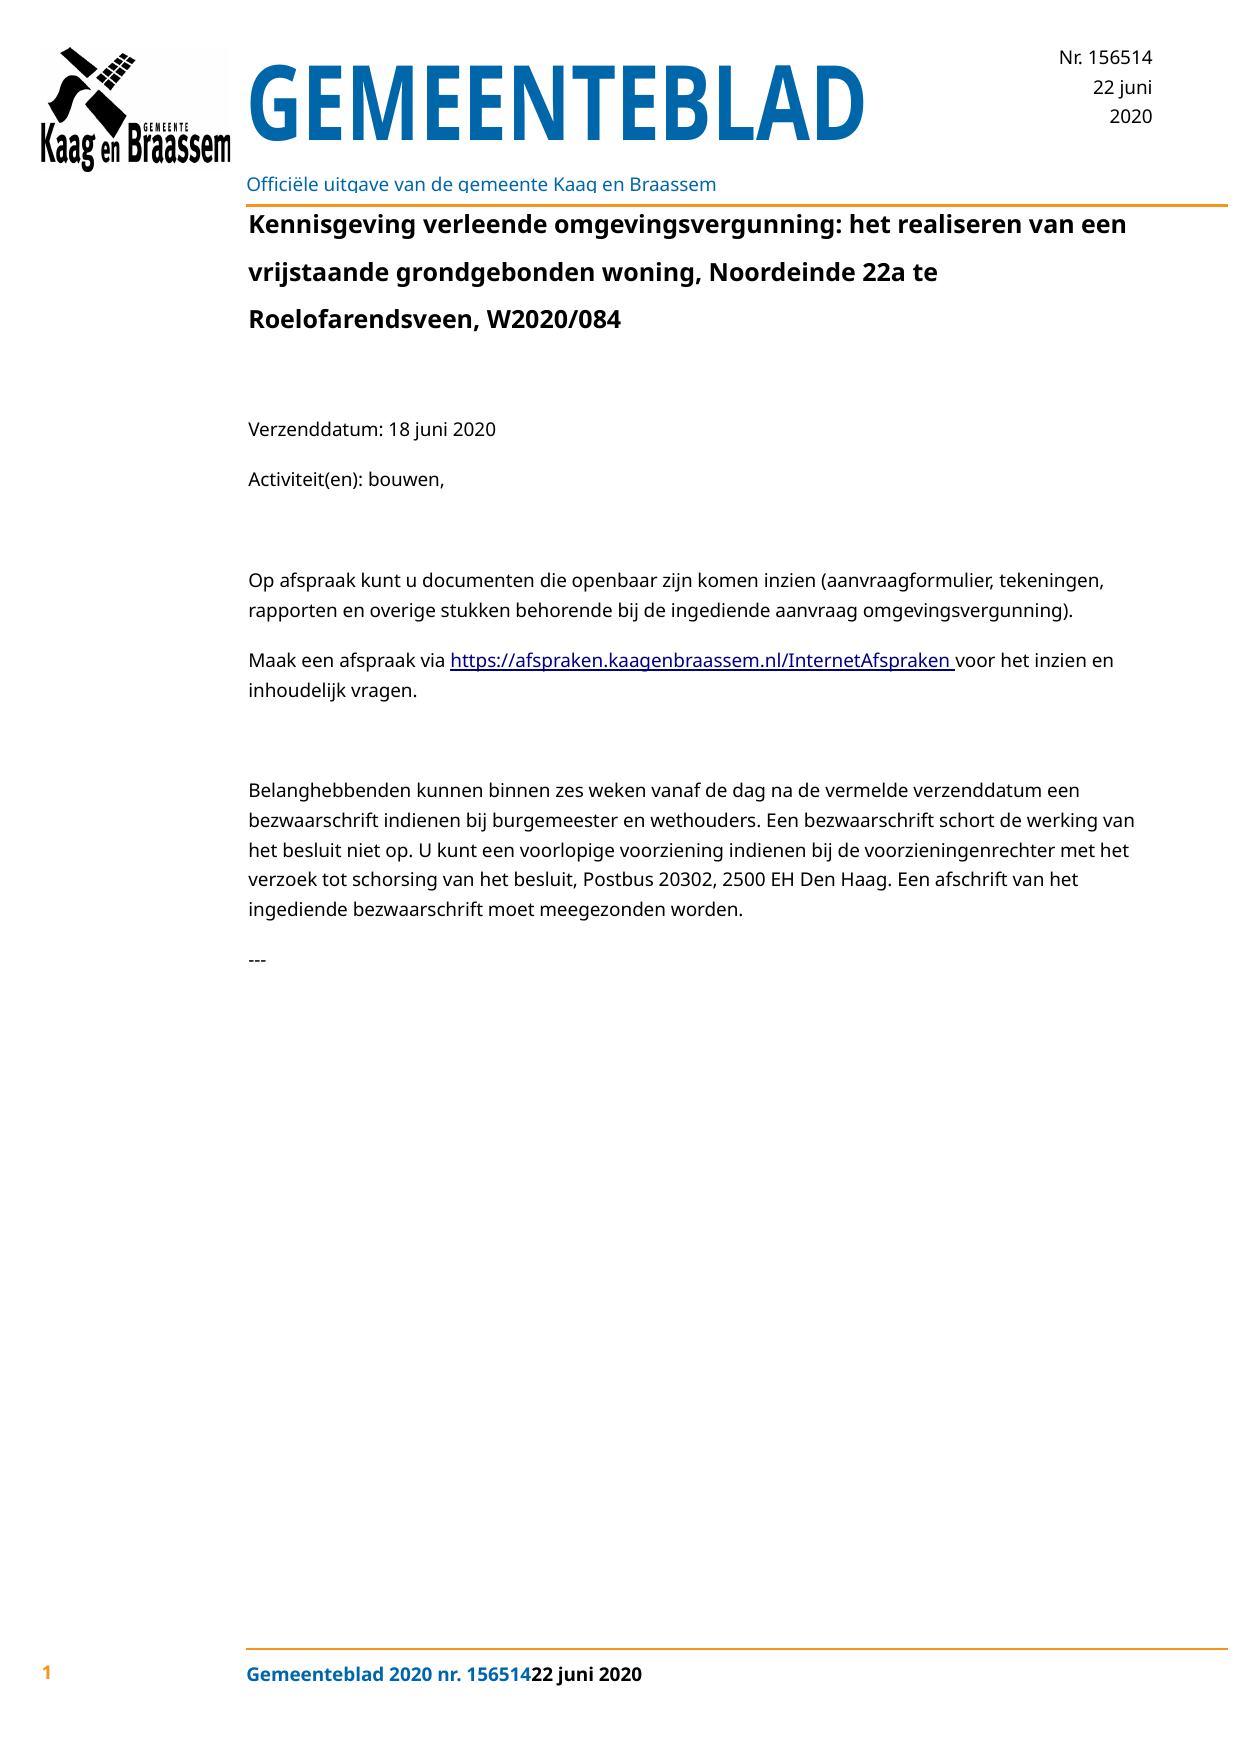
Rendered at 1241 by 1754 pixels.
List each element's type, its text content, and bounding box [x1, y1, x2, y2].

text Kennisgeving verleende omgevingsvergunning: het realiseren van een vrijstaande grondgebonden woning, Noordeinde 22a te Roelofarendsveen, W2020/084 [248, 207, 1152, 336]
text Belanghebbenden kunnen binnen zes weken vanaf de dag na de vermelde verzenddatum een bezwaarschrift indienen bij burgemeester en wethouders. Een bezwaarschrift schort de werking van het besluit niet op. U kunt een voorlopige voorziening indienen bij de voorzieningenrechter met het verzoek tot schorsing van het besluit, Postbus 20302, 2500 EH Den Haag. Een afschrift van het ingediende bezwaarschrift moet meegezonden worden. [248, 778, 1152, 922]
text --- [248, 946, 1152, 972]
picture [41, 47, 231, 172]
text Activiteit(en): bouwen, [248, 466, 1152, 492]
text Maak een afspraak via https://afspraken.kaagenbraassem.nl/InternetAfspraken voor het inzien en inhoudelijk vragen. [248, 647, 1152, 702]
text Op afspraak kunt u documenten die openbaar zijn komen inzien (aanvraagformulier, tekeningen, rapporten en overige stukken behorende bij de ingediende aanvraag omgevingsvergunning). [248, 567, 1152, 622]
text Verzenddatum: 18 juni 2020 [248, 416, 1152, 442]
